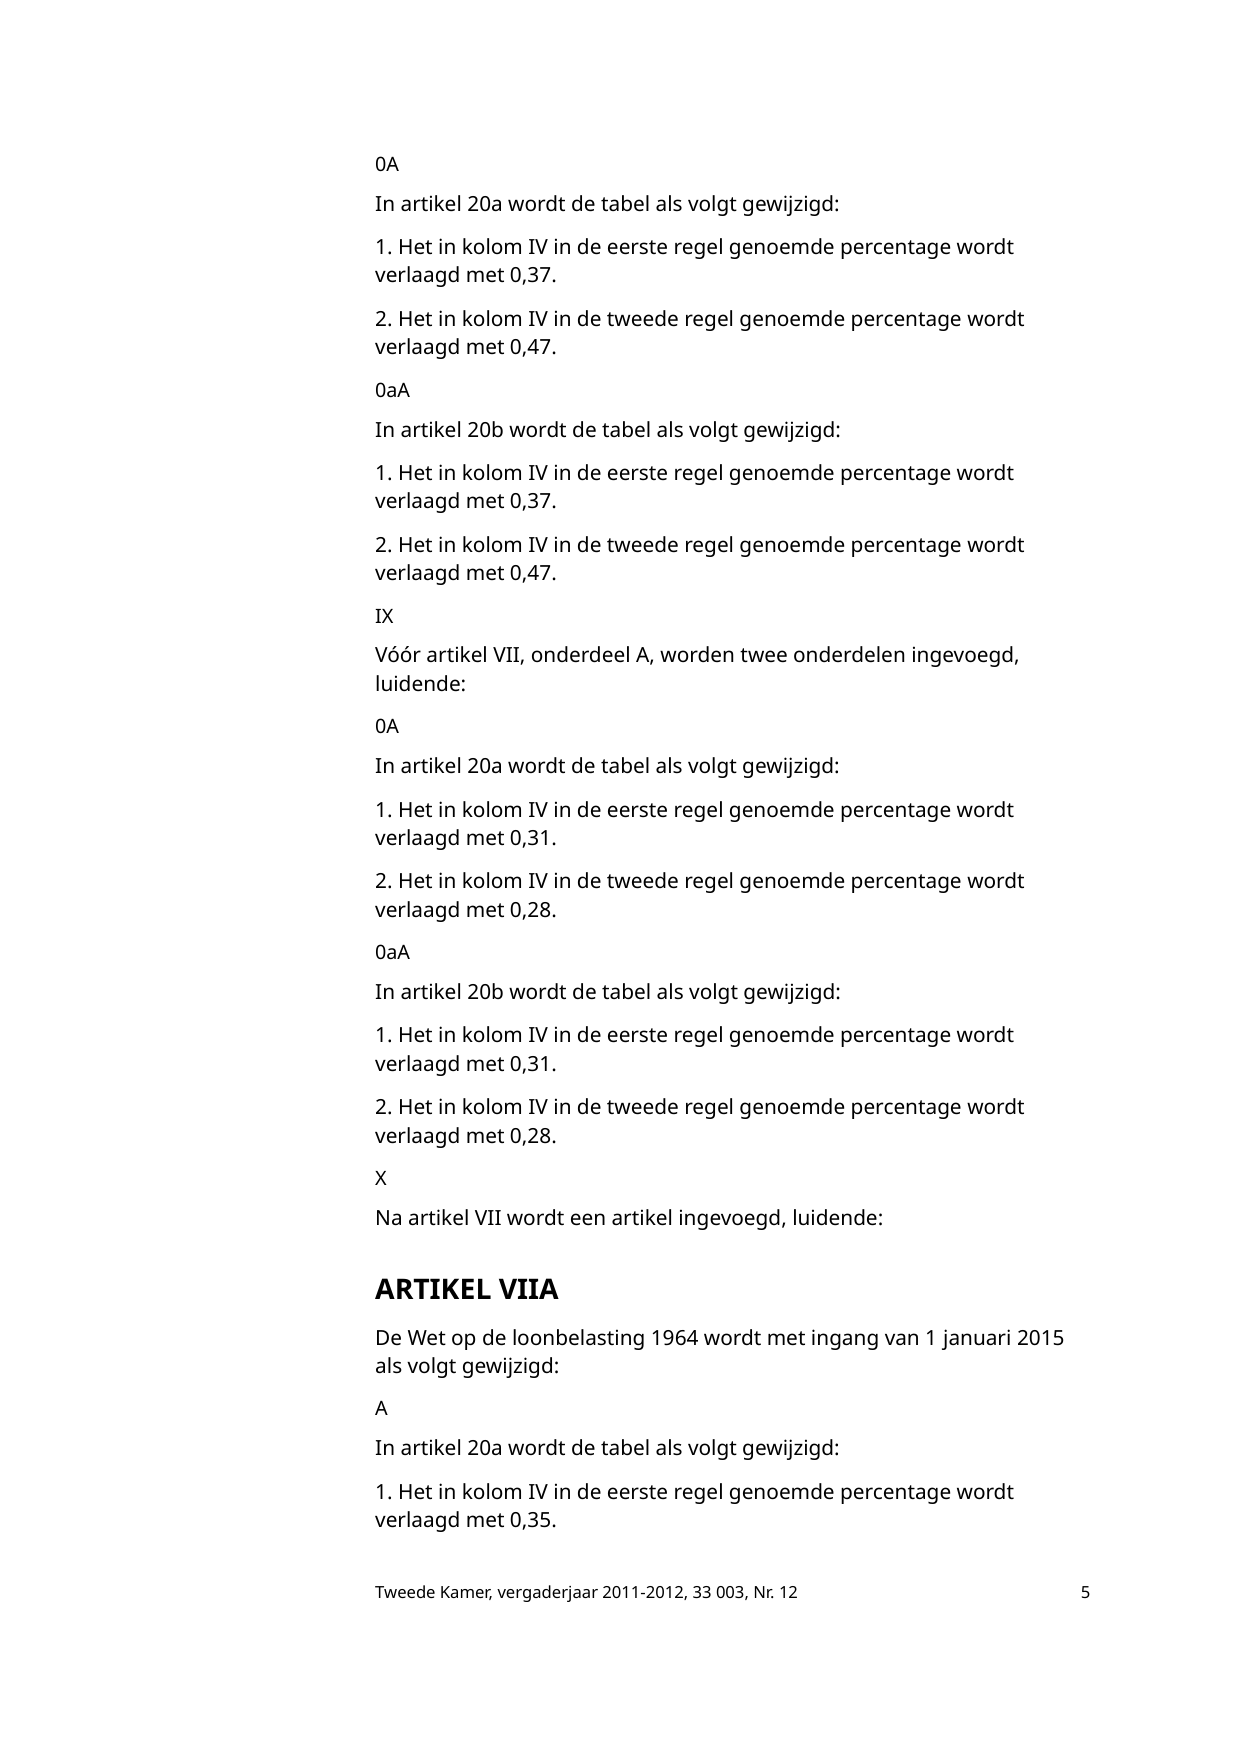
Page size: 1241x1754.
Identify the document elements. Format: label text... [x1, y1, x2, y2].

text Vóór artikel VII, onderdeel A, worden twee onderdelen ingevoegd, luidende: [375, 641, 1090, 697]
text In artikel 20b wordt de tabel als volgt gewijzigd: [375, 415, 1090, 443]
text 0A [375, 712, 1090, 739]
text De Wet op de loonbelasting 1964 wordt met ingang van 1 januari 2015 als volgt gewijzigd: [375, 1323, 1090, 1379]
text 1. Het in kolom IV in de eerste regel genoemde percentage wordt verlaagd met 0,37. [375, 458, 1090, 515]
text 2. Het in kolom IV in de tweede regel genoemde percentage wordt verlaagd met 0,47. [375, 304, 1090, 361]
text 2. Het in kolom IV in de tweede regel genoemde percentage wordt verlaagd met 0,47. [375, 530, 1090, 587]
subtitle ARTIKEL VIIA [375, 1269, 1090, 1308]
text In artikel 20a wordt de tabel als volgt gewijzigd: [375, 1433, 1090, 1462]
text 0A [375, 150, 1090, 177]
text X [375, 1164, 1090, 1191]
text A [375, 1394, 1090, 1422]
text IX [375, 602, 1090, 629]
text 2. Het in kolom IV in de tweede regel genoemde percentage wordt verlaagd met 0,28. [375, 1092, 1090, 1149]
text 0aA [375, 376, 1090, 403]
text Na artikel VII wordt een artikel ingevoegd, luidende: [375, 1203, 1090, 1232]
text 1. Het in kolom IV in de eerste regel genoemde percentage wordt verlaagd met 0,31. [375, 1021, 1090, 1077]
text In artikel 20b wordt de tabel als volgt gewijzigd: [375, 977, 1090, 1006]
text In artikel 20a wordt de tabel als volgt gewijzigd: [375, 189, 1090, 217]
text 1. Het in kolom IV in de eerste regel genoemde percentage wordt verlaagd met 0,35. [375, 1477, 1090, 1534]
text 2. Het in kolom IV in de tweede regel genoemde percentage wordt verlaagd met 0,28. [375, 867, 1090, 923]
text In artikel 20a wordt de tabel als volgt gewijzigd: [375, 751, 1090, 780]
text 1. Het in kolom IV in de eerste regel genoemde percentage wordt verlaagd met 0,37. [375, 232, 1090, 289]
text 0aA [375, 938, 1090, 965]
text 1. Het in kolom IV in de eerste regel genoemde percentage wordt verlaagd met 0,31. [375, 795, 1090, 852]
